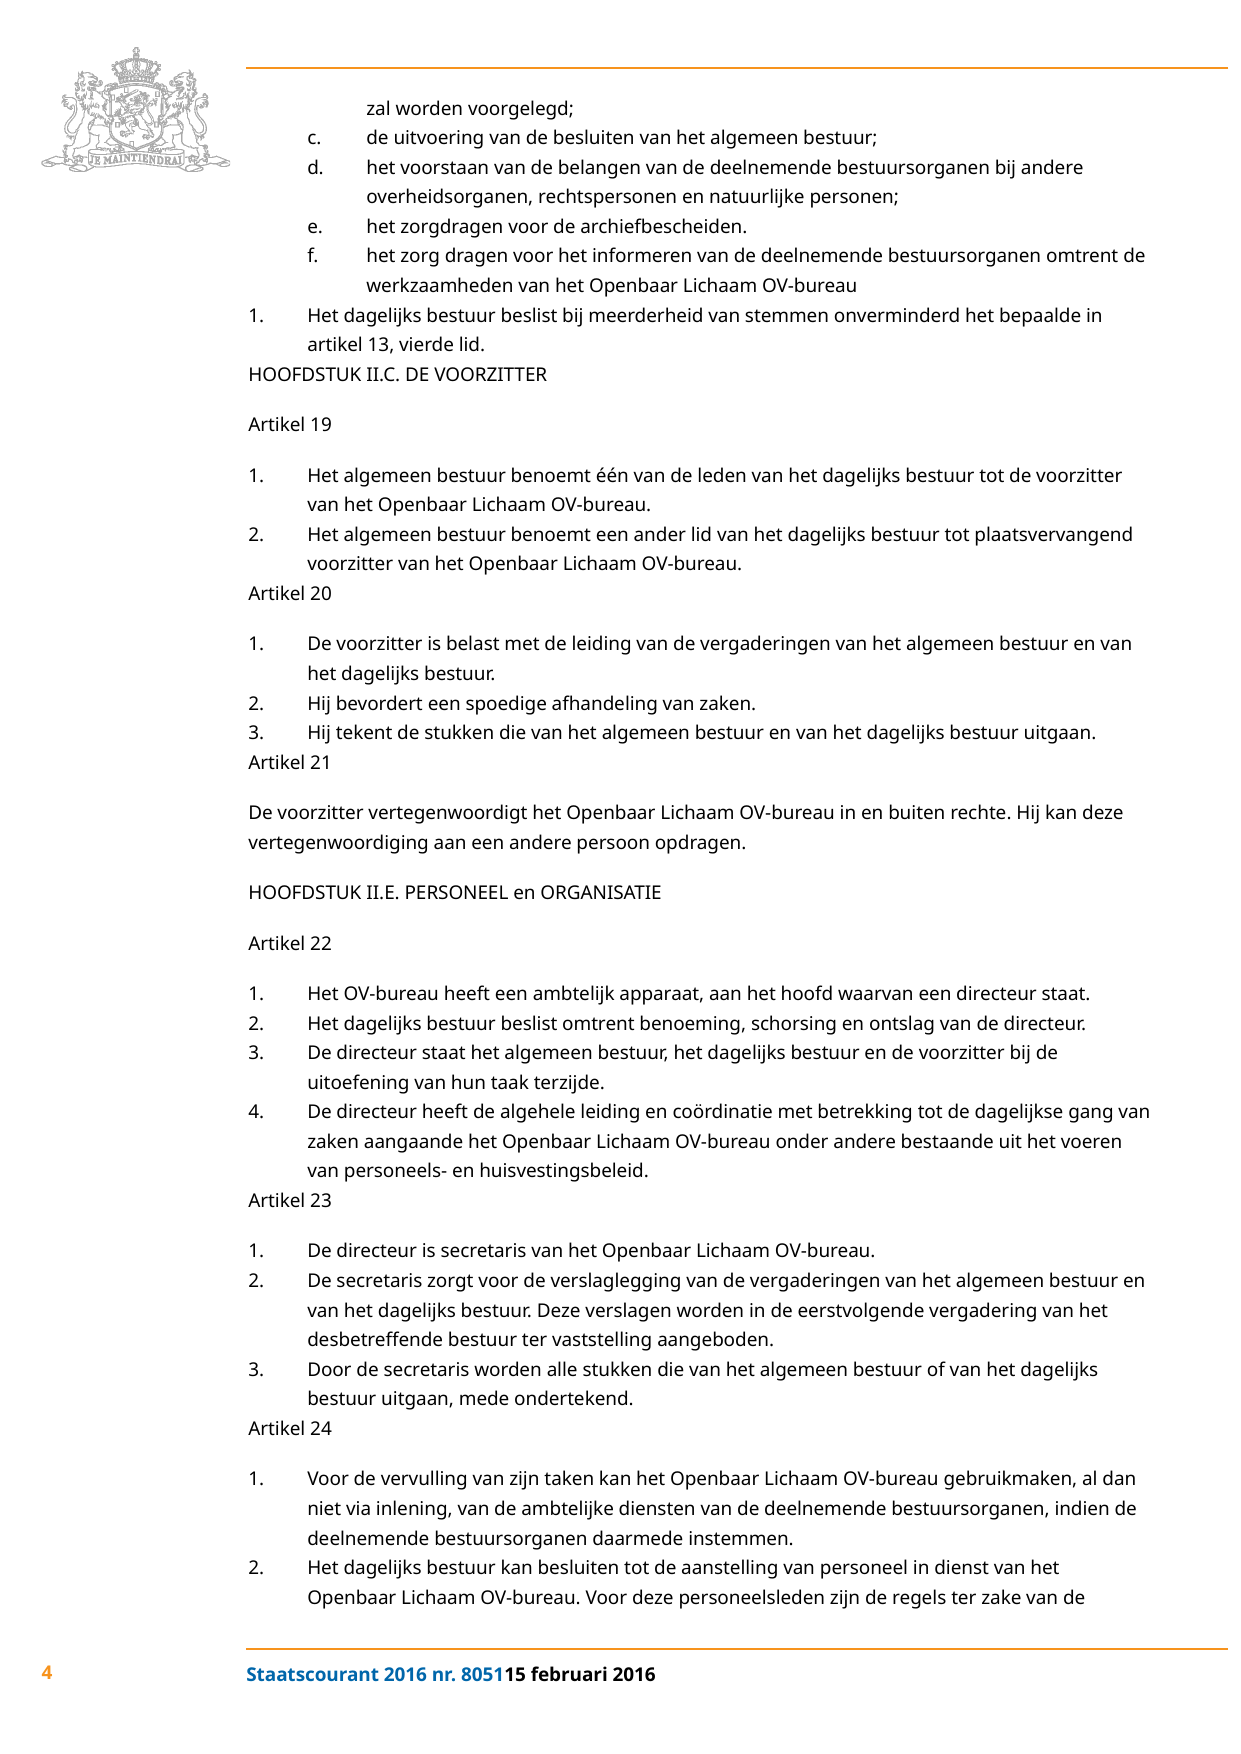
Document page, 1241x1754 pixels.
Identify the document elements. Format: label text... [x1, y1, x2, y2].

list Het dagelijks bestuur kan besluiten tot de aanstelling van personeel in dienst van het Openbaar Lichaam OV-bureau. Voor deze personeelsleden zijn de regels ter zake van de [248, 1554, 1152, 1610]
text De voorzitter vertegenwoordigt het Openbaar Lichaam OV-bureau in en buiten rechte. Hij kan deze vertegenwoordiging aan een andere persoon opdragen. [248, 799, 1152, 855]
list Het OV-bureau heeft een ambtelijk apparaat, aan het hoofd waarvan een directeur staat. [248, 980, 1152, 1006]
list Het algemeen bestuur benoemt een ander lid van het dagelijks bestuur tot plaatsvervangend voorzitter van het Openbaar Lichaam OV-bureau. [248, 521, 1152, 576]
list De directeur heeft de algehele leiding en coördinatie met betrekking tot de dagelijkse gang van zaken aangaande het Openbaar Lichaam OV-bureau onder andere bestaande uit het voeren van personeels- en huisvestingsbeleid. [248, 1098, 1152, 1183]
list het zorgdragen voor de archiefbescheiden. [307, 213, 1152, 239]
list Het dagelijks bestuur beslist omtrent benoeming, schorsing en ontslag van de directeur. [248, 1010, 1152, 1036]
list De secretaris zorgt voor de verslaglegging van de vergaderingen van het algemeen bestuur en van het dagelijks bestuur. Deze verslagen worden in de eerstvolgende vergadering van het desbetreffende bestuur ter vaststelling aangeboden. [248, 1267, 1152, 1352]
text Artikel 21 [248, 749, 1152, 775]
text Artikel 22 [248, 930, 1152, 956]
text HOOFDSTUK II.E. PERSONEEL en ORGANISATIE [248, 879, 1152, 905]
list Het dagelijks bestuur beslist bij meerderheid van stemmen onverminderd het bepaalde in artikel 13, vierde lid. [248, 302, 1152, 357]
text Artikel 19 [248, 411, 1152, 437]
text HOOFDSTUK II.C. DE VOORZITTER [248, 361, 1152, 387]
list Het algemeen bestuur benoemt één van de leden van het dagelijks bestuur tot de voorzitter van het Openbaar Lichaam OV-bureau. [248, 462, 1152, 517]
list Door de secretaris worden alle stukken die van het algemeen bestuur of van het dagelijks bestuur uitgaan, mede ondertekend. [248, 1356, 1152, 1411]
list De directeur is secretaris van het Openbaar Lichaam OV-bureau. [248, 1238, 1152, 1263]
list De directeur staat het algemeen bestuur, het dagelijks bestuur en de voorzitter bij de uitoefening van hun taak terzijde. [248, 1039, 1152, 1095]
list Voor de vervulling van zijn taken kan het Openbaar Lichaam OV-bureau gebruikmaken, al dan niet via inlening, van de ambtelijke diensten van de deelnemende bestuursorganen, indien de deelnemende bestuursorganen daarmede instemmen. [248, 1466, 1152, 1551]
list zal worden voorgelegd; [307, 95, 1152, 121]
list Hij tekent de stukken die van het algemeen bestuur en van het dagelijks bestuur uitgaan. [248, 719, 1152, 745]
text Artikel 20 [248, 580, 1152, 606]
picture [41, 47, 231, 172]
list de uitvoering van de besluiten van het algemeen bestuur; [307, 124, 1152, 150]
list De voorzitter is belast met de leiding van de vergaderingen van het algemeen bestuur en van het dagelijks bestuur. [248, 631, 1152, 686]
list het voorstaan van de belangen van de deelnemende bestuursorganen bij andere overheidsorganen, rechtspersonen en natuurlijke personen; [307, 154, 1152, 209]
list Hij bevordert een spoedige afhandeling van zaken. [248, 690, 1152, 716]
text Artikel 23 [248, 1187, 1152, 1213]
text Artikel 24 [248, 1415, 1152, 1441]
list het zorg dragen voor het informeren van de deelnemende bestuursorganen omtrent de werkzaamheden van het Openbaar Lichaam OV-bureau [307, 243, 1152, 298]
